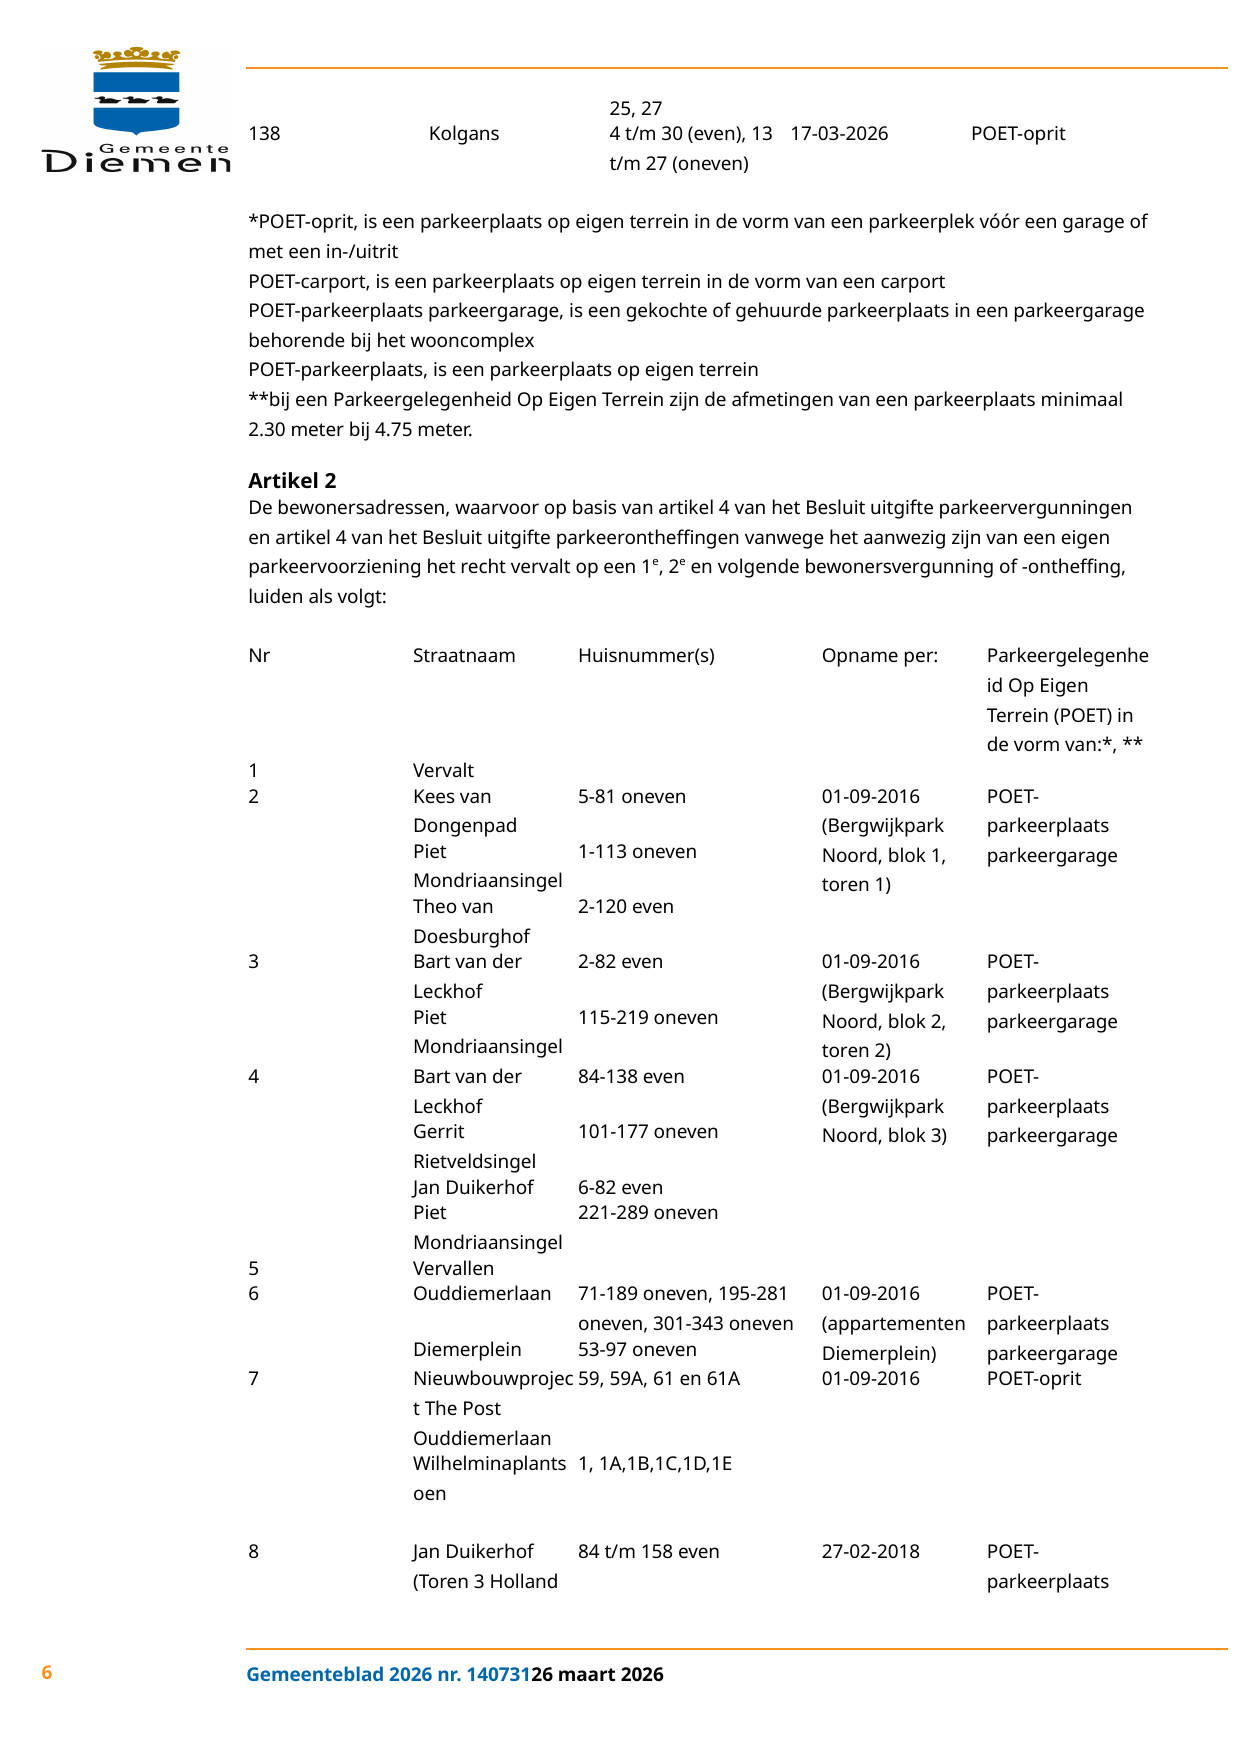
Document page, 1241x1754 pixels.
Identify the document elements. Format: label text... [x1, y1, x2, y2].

table_cell Diemerplein [413, 1336, 578, 1366]
table_cell 3 [248, 949, 413, 1063]
table_header 8 [248, 1539, 413, 1594]
table_header Opname per: [822, 643, 987, 757]
table_cell 5 [248, 1255, 413, 1281]
table_cell Piet Mondriaansingel [413, 1200, 578, 1255]
table_header Jan Duikerhof (Toren 3 Holland [413, 1539, 578, 1594]
table_cell 221-289 oneven [578, 1200, 822, 1255]
table_cell 4 [248, 1063, 413, 1255]
table_cell 1-113 oneven [578, 838, 822, 893]
table_cell [429, 95, 609, 121]
table_cell 1 [248, 757, 413, 783]
table_cell 01-09-2016 (Bergwijkpark Noord, blok 1, toren 1) [822, 783, 987, 949]
table_cell 01-09-2016 (Bergwijkpark Noord, blok 2, toren 2) [822, 949, 987, 1063]
table_cell 6 [248, 1281, 413, 1366]
table_cell POET-oprit [987, 1366, 1152, 1506]
table_cell 84-138 even [578, 1063, 822, 1118]
table_cell POET-parkeerplaats parkeergarage [987, 1063, 1152, 1255]
table_header Huisnummer(s) [578, 643, 822, 757]
table_cell 7 [248, 1366, 413, 1506]
table_cell Vervalt [413, 757, 578, 783]
table_cell 59, 59A, 61 en 61A [578, 1366, 822, 1450]
table_header Straatnaam [413, 643, 578, 757]
text De bewonersadressen, waarvoor op basis van artikel 4 van het Besluit uitgifte parkeervergunningen en artikel 4 van het Besluit uitgifte parkeerontheffingen vanwege het aanwezig zijn van een eigen parkeervoorziening het recht vervalt op een 1e, 2e en volgende bewonersvergunning of -ontheffing, luiden als volgt: [248, 494, 1152, 609]
table_cell [790, 95, 971, 121]
table_cell POET-parkeerplaats parkeergarage [987, 783, 1152, 949]
table_cell 6-82 even [578, 1174, 822, 1199]
table_header Parkeergelegenheid Op Eigen Terrein (POET) in de vorm van:*, ** [987, 643, 1152, 757]
table_cell [987, 1255, 1152, 1281]
table_cell Piet Mondriaansingel [413, 1004, 578, 1063]
table_cell [822, 1255, 987, 1281]
table_cell Gerrit Rietveldsingel [413, 1119, 578, 1174]
table_cell Kees van Dongenpad [413, 783, 578, 838]
table_cell POET-oprit [971, 121, 1152, 176]
table_cell 2 [248, 783, 413, 949]
table_cell 2-120 even [578, 894, 822, 949]
table_cell 1, 1A,1B,1C,1D,1E [578, 1450, 822, 1506]
table_cell Piet Mondriaansingel [413, 838, 578, 893]
table_cell 138 [248, 121, 429, 176]
table_cell Wilhelminaplantsoen [413, 1450, 578, 1506]
table_cell Nieuwbouwproject The Post Ouddiemerlaan [413, 1366, 578, 1450]
table_cell [971, 95, 1152, 121]
table_cell 71-189 oneven, 195-281 oneven, 301-343 oneven [578, 1281, 822, 1336]
table_cell 25, 27 [609, 95, 790, 121]
table_cell 01-09-2016 [822, 1366, 987, 1506]
table_cell POET-parkeerplaats parkeergarage [987, 1281, 1152, 1366]
table_cell POET-parkeerplaats parkeergarage [987, 949, 1152, 1063]
table_cell 5-81 oneven [578, 783, 822, 838]
text POET-parkeerplaats parkeergarage, is een gekochte of gehuurde parkeerplaats in een parkeergarage behorende bij het wooncomplex [248, 297, 1152, 353]
table_cell 53-97 oneven [578, 1336, 822, 1366]
table_cell 4 t/m 30 (even), 13 t/m 27 (oneven) [609, 121, 790, 176]
text POET-carport, is een parkeerplaats op eigen terrein in de vorm van een carport [248, 268, 1152, 293]
text POET-parkeerplaats, is een parkeerplaats op eigen terrein [248, 357, 1152, 382]
table_cell Jan Duikerhof [413, 1174, 578, 1199]
table_cell Kolgans [429, 121, 609, 176]
table_cell Vervallen [413, 1255, 578, 1281]
table_cell 01-09-2016 (Bergwijkpark Noord, blok 3) [822, 1063, 987, 1255]
table_cell [822, 757, 987, 783]
table_header Nr [248, 643, 413, 757]
table_cell [578, 1255, 822, 1281]
table_header 84 t/m 158 even [578, 1539, 822, 1594]
table_cell 17-03-2026 [790, 121, 971, 176]
table_cell 115-219 oneven [578, 1004, 822, 1063]
table_cell Ouddiemerlaan [413, 1281, 578, 1336]
text *POET-oprit, is een parkeerplaats op eigen terrein in de vorm van een parkeerplek vóór een garage of met een in-/uitrit [248, 209, 1152, 264]
table_cell 01-09-2016 (appartementen Diemerplein) [822, 1281, 987, 1366]
table_cell Theo van Doesburghof [413, 894, 578, 949]
text Artikel 2 [248, 466, 1152, 494]
table_cell [578, 757, 822, 783]
table_cell [987, 757, 1152, 783]
table_cell Bart van der Leckhof [413, 1063, 578, 1118]
table_cell Bart van der Leckhof [413, 949, 578, 1004]
table_cell 2-82 even [578, 949, 822, 1004]
text **bij een Parkeergelegenheid Op Eigen Terrein zijn de afmetingen van een parkeerplaats minimaal 2.30 meter bij 4.75 meter. [248, 386, 1152, 441]
picture [41, 47, 231, 172]
table_cell 101-177 oneven [578, 1119, 822, 1174]
table_header 27-02-2018 [822, 1539, 987, 1594]
table_cell [248, 95, 429, 121]
table_header POET-parkeerplaats [987, 1539, 1152, 1594]
